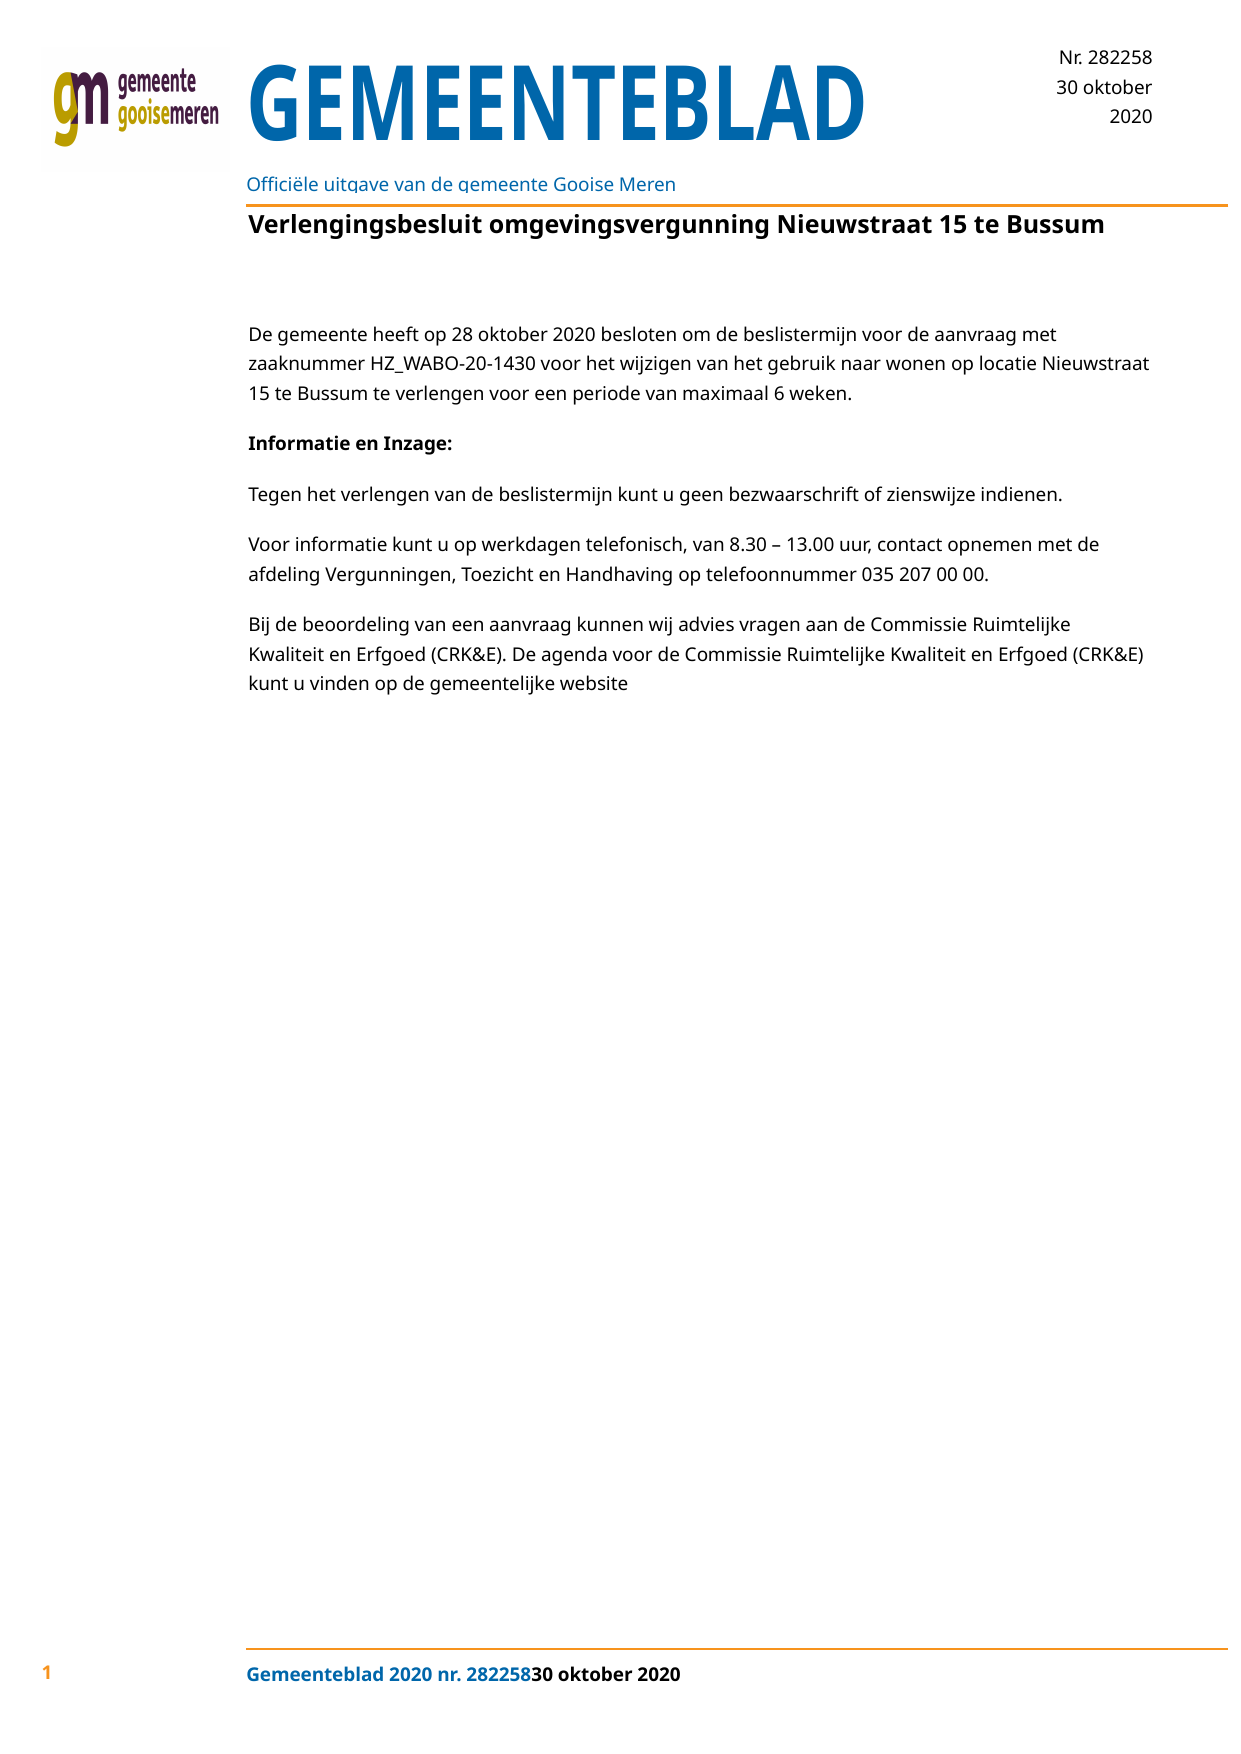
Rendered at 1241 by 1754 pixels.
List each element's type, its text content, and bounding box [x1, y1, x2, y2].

text Tegen het verlengen van de beslistermijn kunt u geen bezwaarschrift of zienswijze indienen. [248, 481, 1152, 506]
picture [41, 47, 231, 172]
text De gemeente heeft op 28 oktober 2020 besloten om de beslistermijn voor de aanvraag met zaaknummer HZ_WABO-20-1430 voor het wijzigen van het gebruik naar wonen op locatie Nieuwstraat 15 te Bussum te verlengen voor een periode van maximaal 6 weken. [248, 321, 1152, 406]
text Bij de beoordeling van een aanvraag kunnen wij advies vragen aan de Commissie Ruimtelijke Kwaliteit en Erfgoed (CRK&E). De agenda voor de Commissie Ruimtelijke Kwaliteit en Erfgoed (CRK&E) kunt u vinden op de gemeentelijke website [248, 611, 1152, 696]
text Voor informatie kunt u op werkdagen telefonisch, van 8.30 – 13.00 uur, contact opnemen met de afdeling Vergunningen, Toezicht en Handhaving op telefoonnummer 035 207 00 00. [248, 531, 1152, 586]
text Verlengingsbesluit omgevingsvergunning Nieuwstraat 15 te Bussum [248, 207, 1152, 241]
text Informatie en Inzage: [248, 430, 1152, 456]
